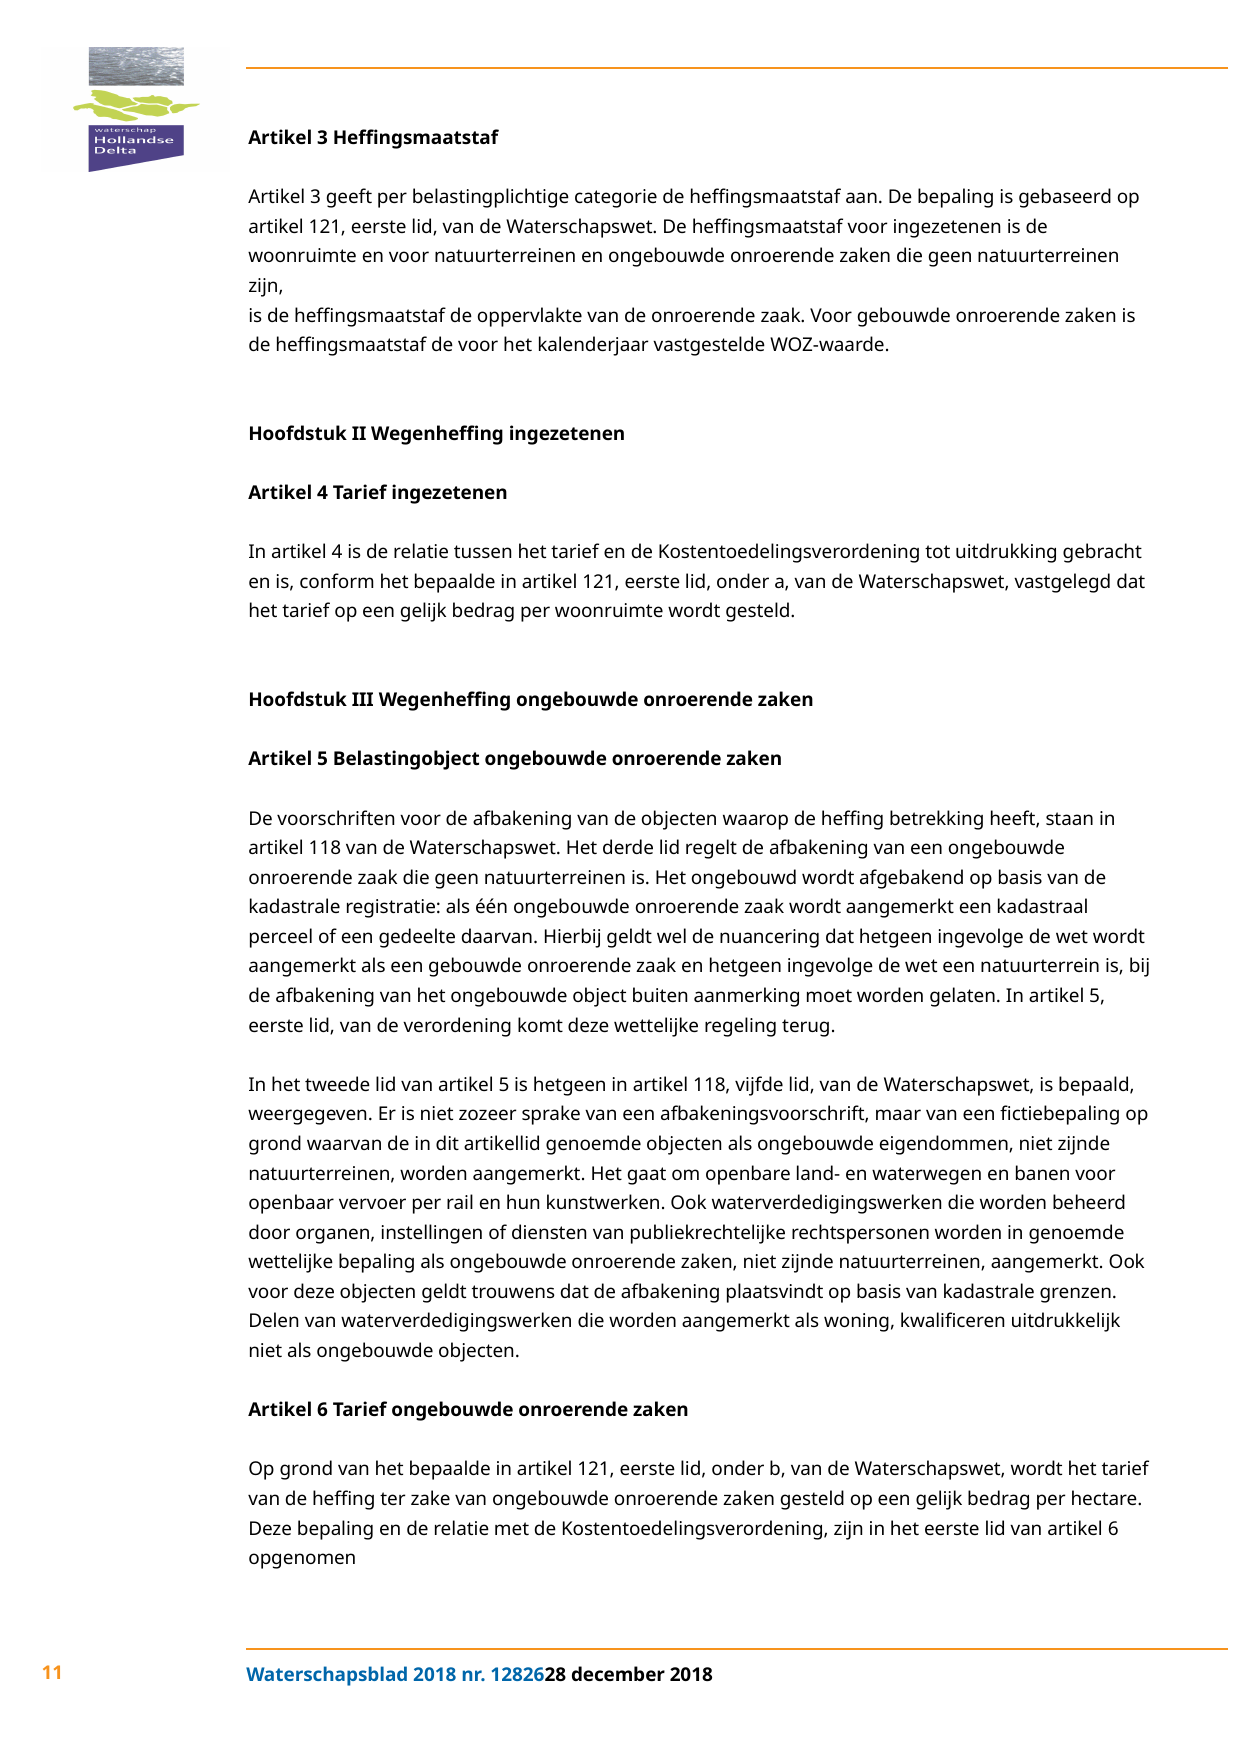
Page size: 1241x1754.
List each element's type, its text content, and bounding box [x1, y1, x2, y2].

text Artikel 4 Tarief ingezetenen [248, 479, 1152, 505]
text woonruimte en voor natuurterreinen en ongebouwde onroerende zaken die geen natuurterreinen zijn, [248, 243, 1152, 298]
picture [41, 47, 231, 172]
text Hoofdstuk II Wegenheffing ingezetenen [248, 420, 1152, 446]
text De voorschriften voor de afbakening van de objecten waarop de heffing betrekking heeft, staan in artikel 118 van de Waterschapswet. Het derde lid regelt de afbakening van een ongebouwde onroerende zaak die geen natuurterreinen is. Het ongebouwd wordt afgebakend op basis van de kadastrale registratie: als één ongebouwde onroerende zaak wordt aangemerkt een kadastraal perceel of een gedeelte daarvan. Hierbij geldt wel de nuancering dat hetgeen ingevolge de wet wordt aangemerkt als een gebouwde onroerende zaak en hetgeen ingevolge de wet een natuurterrein is, bij de afbakening van het ongebouwde object buiten aanmerking moet worden gelaten. In artikel 5, eerste lid, van de verordening komt deze wettelijke regeling terug. [248, 805, 1152, 1038]
text Artikel 6 Tarief ongebouwde onroerende zaken [248, 1396, 1152, 1422]
text Artikel 3 geeft per belastingplichtige categorie de heffingsmaatstaf aan. De bepaling is gebaseerd op artikel 121, eerste lid, van de Waterschapswet. De heffingsmaatstaf voor ingezetenen is de [248, 183, 1152, 239]
text Artikel 3 Heffingsmaatstaf [248, 124, 1152, 150]
text In artikel 4 is de relatie tussen het tarief en de Kostentoedelingsverordening tot uitdrukking gebracht en is, conform het bepaalde in artikel 121, eerste lid, onder a, van de Waterschapswet, vastgelegd dat het tarief op een gelijk bedrag per woonruimte wordt gesteld. [248, 538, 1152, 623]
text Op grond van het bepaalde in artikel 121, eerste lid, onder b, van de Waterschapswet, wordt het tarief van de heffing ter zake van ongebouwde onroerende zaken gesteld op een gelijk bedrag per hectare. Deze bepaling en de relatie met de Kostentoedelingsverordening, zijn in het eerste lid van artikel 6 opgenomen [248, 1456, 1152, 1570]
text is de heffingsmaatstaf de oppervlakte van de onroerende zaak. Voor gebouwde onroerende zaken is de heffingsmaatstaf de voor het kalenderjaar vastgestelde WOZ-waarde. [248, 302, 1152, 357]
text In het tweede lid van artikel 5 is hetgeen in artikel 118, vijfde lid, van de Waterschapswet, is bepaald, weergegeven. Er is niet zozeer sprake van een afbakeningsvoorschrift, maar van een fictiebepaling op grond waarvan de in dit artikellid genoemde objecten als ongebouwde eigendommen, niet zijnde natuurterreinen, worden aangemerkt. Het gaat om openbare land- en waterwegen en banen voor openbaar vervoer per rail en hun kunstwerken. Ook waterverdedigingswerken die worden beheerd door organen, instellingen of diensten van publiekrechtelijke rechtspersonen worden in genoemde wettelijke bepaling als ongebouwde onroerende zaken, niet zijnde natuurterreinen, aangemerkt. Ook voor deze objecten geldt trouwens dat de afbakening plaatsvindt op basis van kadastrale grenzen. Delen van waterverdedigingswerken die worden aangemerkt als woning, kwalificeren uitdrukkelijk niet als ongebouwde objecten. [248, 1071, 1152, 1363]
text Artikel 5 Belastingobject ongebouwde onroerende zaken [248, 746, 1152, 771]
text Hoofdstuk III Wegenheffing ongebouwde onroerende zaken [248, 686, 1152, 712]
